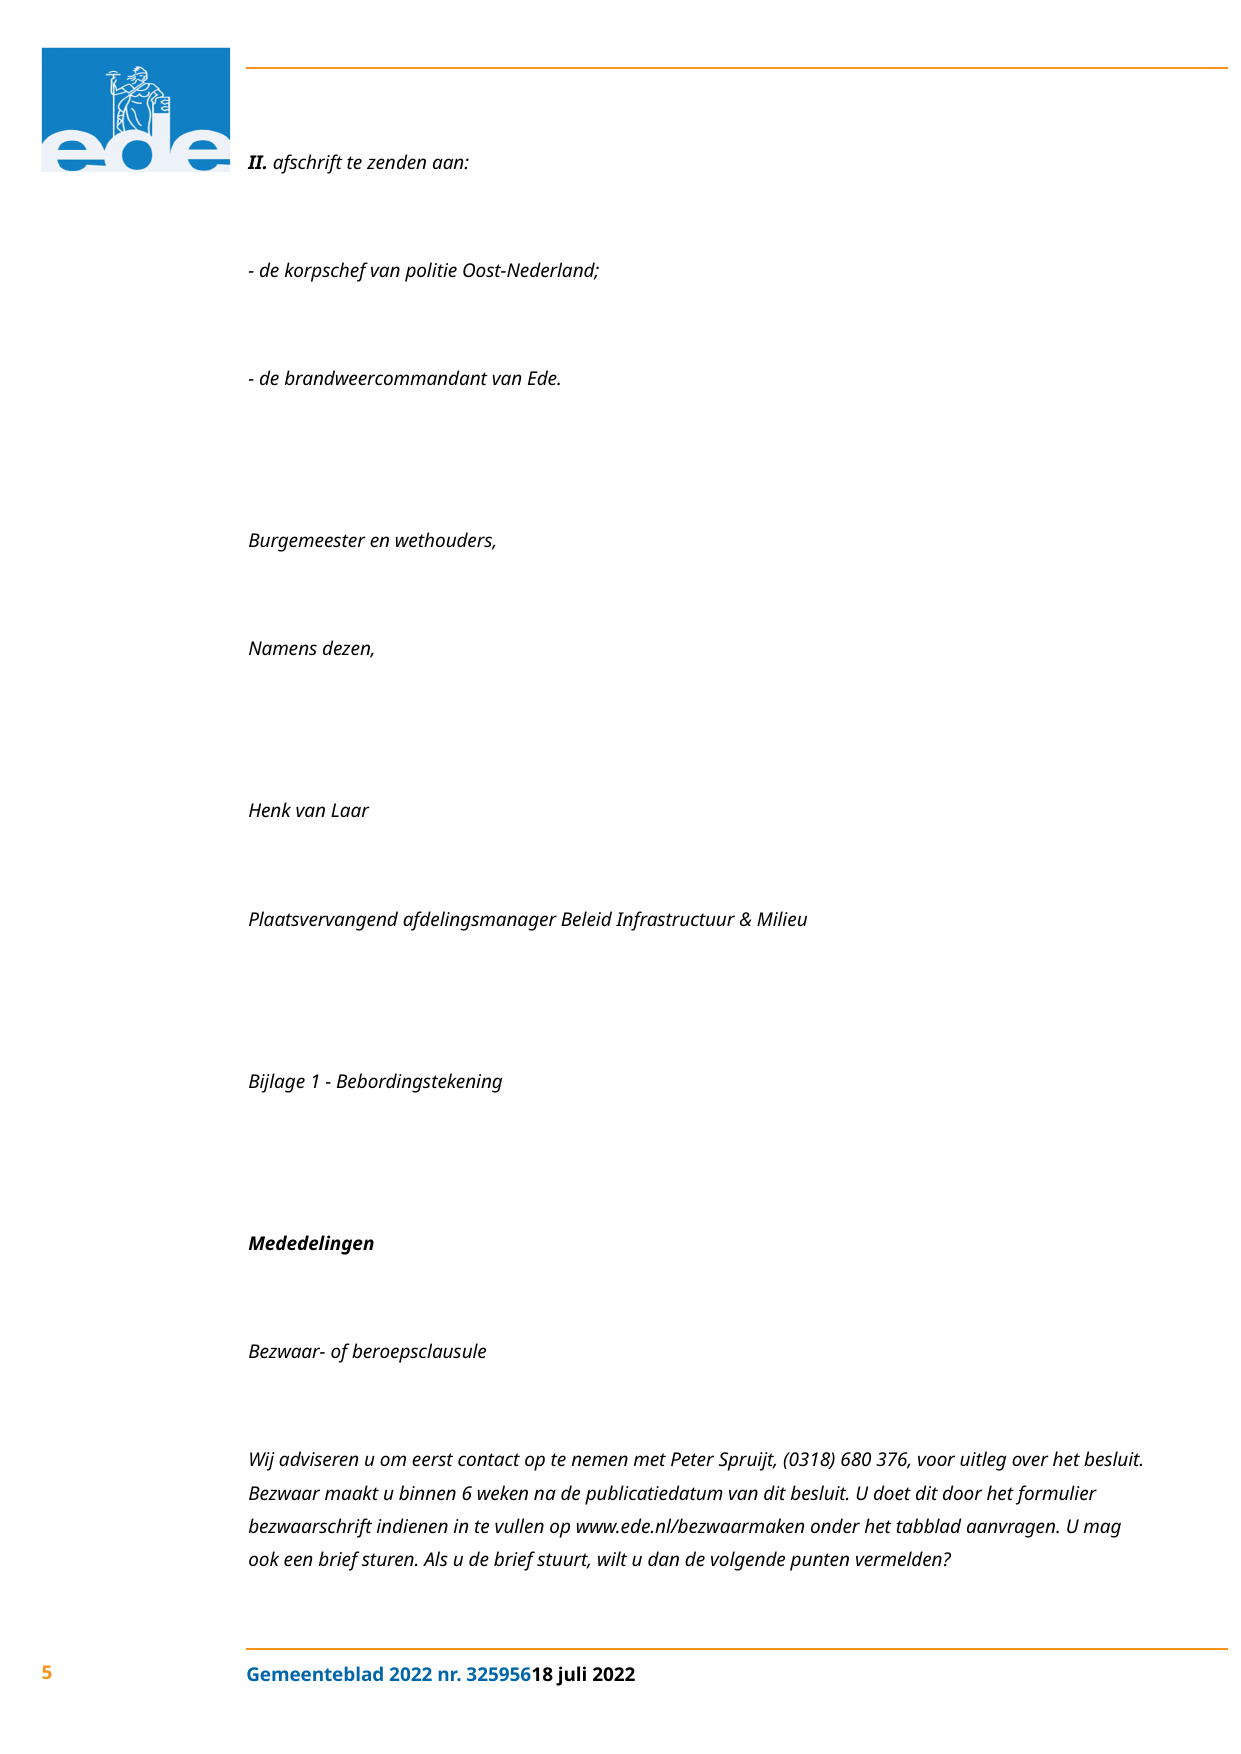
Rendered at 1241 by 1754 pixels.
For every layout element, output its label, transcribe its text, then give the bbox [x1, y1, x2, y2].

text Burgemeester en wethouders, [248, 527, 1152, 553]
text Bijlage 1 - Bebordingstekening [248, 1068, 1152, 1094]
text Bezwaar- of beroepsclausule [248, 1338, 1152, 1364]
text Namens dezen, [248, 635, 1152, 661]
text II. afschrift te zenden aan: [248, 149, 1152, 174]
text Wij adviseren u om eerst contact op te nemen met Peter Spruijt, (0318) 680 376, voor uitleg over het besluit. Bezwaar maakt u binnen 6 weken na de publicatiedatum van dit besluit. U doet dit door het formulier bezwaarschrift indienen in te vullen op www.ede.nl/bezwaarmaken onder het tabblad aanvragen. U mag ook een brief sturen. Als u de brief stuurt, wilt u dan de volgende punten vermelden? [248, 1446, 1152, 1572]
text - de brandweercommandant van Ede. [248, 365, 1152, 391]
text Plaatsvervangend afdelingsmanager Beleid Infrastructuur & Milieu [248, 906, 1152, 931]
picture [41, 47, 231, 172]
text Henk van Laar [248, 798, 1152, 823]
text - de korpschef van politie Oost-Nederland; [248, 257, 1152, 283]
text Mededelingen [248, 1230, 1152, 1256]
